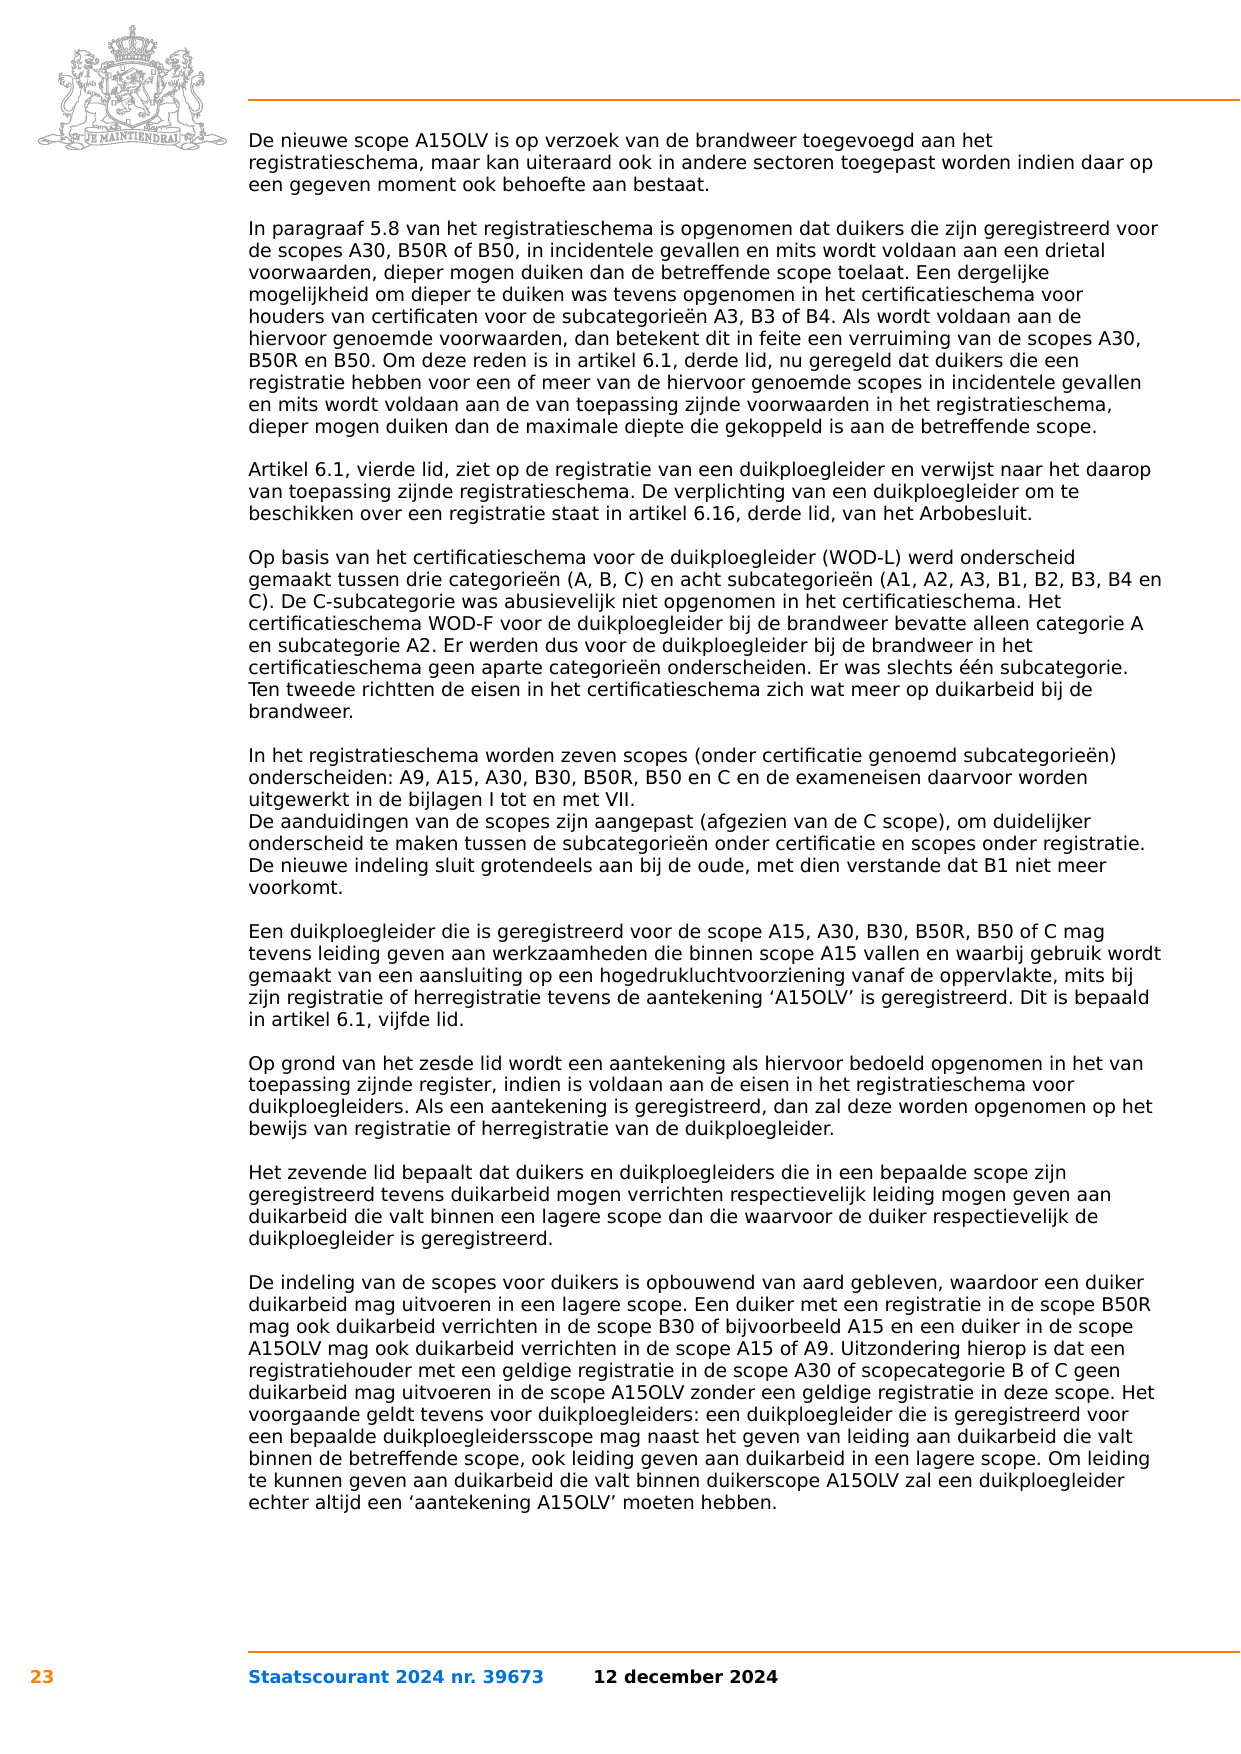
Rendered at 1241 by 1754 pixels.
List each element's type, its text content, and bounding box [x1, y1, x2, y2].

text In het registratieschema worden zeven scopes (onder certificatie genoemd subcategorieën) onderscheiden: A9, A15, A30, B30, B50R, B50 en C en de exameneisen daarvoor worden uitgewerkt in de bijlagen I tot en met VII. [248, 745, 1163, 811]
text Op grond van het zesde lid wordt een aantekening als hiervoor bedoeld opgenomen in het van toepassing zijnde register, indien is voldaan aan de eisen in het registratieschema voor duikploegleiders. Als een aantekening is geregistreerd, dan zal deze worden opgenomen op het bewijs van registratie of herregistratie van de duikploegleider. [248, 1052, 1163, 1140]
text De indeling van de scopes voor duikers is opbouwend van aard gebleven, waardoor een duiker duikarbeid mag uitvoeren in een lagere scope. Een duiker met een registratie in de scope B50R mag ook duikarbeid verrichten in de scope B30 of bijvoorbeeld A15 en een duiker in de scope A15OLV mag ook duikarbeid verrichten in de scope A15 of A9. Uitzondering hierop is dat een registratiehouder met een geldige registratie in de scope A30 of scopecategorie B of C geen duikarbeid mag uitvoeren in de scope A15OLV zonder een geldige registratie in deze scope. Het voorgaande geldt tevens voor duikploegleiders: een duikploegleider die is geregistreerd voor een bepaalde duikploegleidersscope mag naast het geven van leiding aan duikarbeid die valt binnen de betreffende scope, ook leiding geven aan duikarbeid in een lagere scope. Om leiding te kunnen geven aan duikarbeid die valt binnen duikerscope A15OLV zal een duikploegleider echter altijd een ‘aantekening A15OLV’ moeten hebben. [248, 1272, 1163, 1514]
picture [38, 25, 227, 150]
text Een duikploegleider die is geregistreerd voor de scope A15, A30, B30, B50R, B50 of C mag tevens leiding geven aan werkzaamheden die binnen scope A15 vallen en waarbij gebruik wordt gemaakt van een aansluiting op een hogedrukluchtvoorziening vanaf de oppervlakte, mits bij zijn registratie of herregistratie tevens de aantekening ‘A15OLV’ is geregistreerd. Dit is bepaald in artikel 6.1, vijfde lid. [248, 921, 1163, 1031]
text Artikel 6.1, vierde lid, ziet op de registratie van een duikploegleider en verwijst naar het daarop van toepassing zijnde registratieschema. De verplichting van een duikploegleider om te beschikken over een registratie staat in artikel 6.16, derde lid, van het Arbobesluit. [248, 459, 1163, 525]
text Op basis van het certificatieschema voor de duikploegleider (WOD-L) werd onderscheid gemaakt tussen drie categorieën (A, B, C) en acht subcategorieën (A1, A2, A3, B1, B2, B3, B4 en C). De C-subcategorie was abusievelijk niet opgenomen in het certificatieschema. Het certificatieschema WOD-F voor de duikploegleider bij de brandweer bevatte alleen categorie A en subcategorie A2. Er werden dus voor de duikploegleider bij de brandweer in het certificatieschema geen aparte categorieën onderscheiden. Er was slechts één subcategorie. Ten tweede richtten de eisen in het certificatieschema zich wat meer op duikarbeid bij de brandweer. [248, 547, 1163, 723]
text In paragraaf 5.8 van het registratieschema is opgenomen dat duikers die zijn geregistreerd voor de scopes A30, B50R of B50, in incidentele gevallen en mits wordt voldaan aan een drietal voorwaarden, dieper mogen duiken dan de betreffende scope toelaat. Een dergelijke mogelijkheid om dieper te duiken was tevens opgenomen in het certificatieschema voor houders van certificaten voor de subcategorieën A3, B3 of B4. Als wordt voldaan aan de hiervoor genoemde voorwaarden, dan betekent dit in feite een verruiming van de scopes A30, B50R en B50. Om deze reden is in artikel 6.1, derde lid, nu geregeld dat duikers die een registratie hebben voor een of meer van de hiervoor genoemde scopes in incidentele gevallen en mits wordt voldaan aan de van toepassing zijnde voorwaarden in het registratieschema, dieper mogen duiken dan de maximale diepte die gekoppeld is aan de betreffende scope. [248, 218, 1163, 437]
text De aanduidingen van de scopes zijn aangepast (afgezien van de C scope), om duidelijker onderscheid te maken tussen de subcategorieën onder certificatie en scopes onder registratie. De nieuwe indeling sluit grotendeels aan bij de oude, met dien verstande dat B1 niet meer voorkomt. [248, 811, 1163, 899]
text Het zevende lid bepaalt dat duikers en duikploegleiders die in een bepaalde scope zijn geregistreerd tevens duikarbeid mogen verrichten respectievelijk leiding mogen geven aan duikarbeid die valt binnen een lagere scope dan die waarvoor de duiker respectievelijk de duikploegleider is geregistreerd. [248, 1162, 1163, 1250]
text De nieuwe scope A15OLV is op verzoek van de brandweer toegevoegd aan het registratieschema, maar kan uiteraard ook in andere sectoren toegepast worden indien daar op een gegeven moment ook behoefte aan bestaat. [248, 130, 1163, 196]
